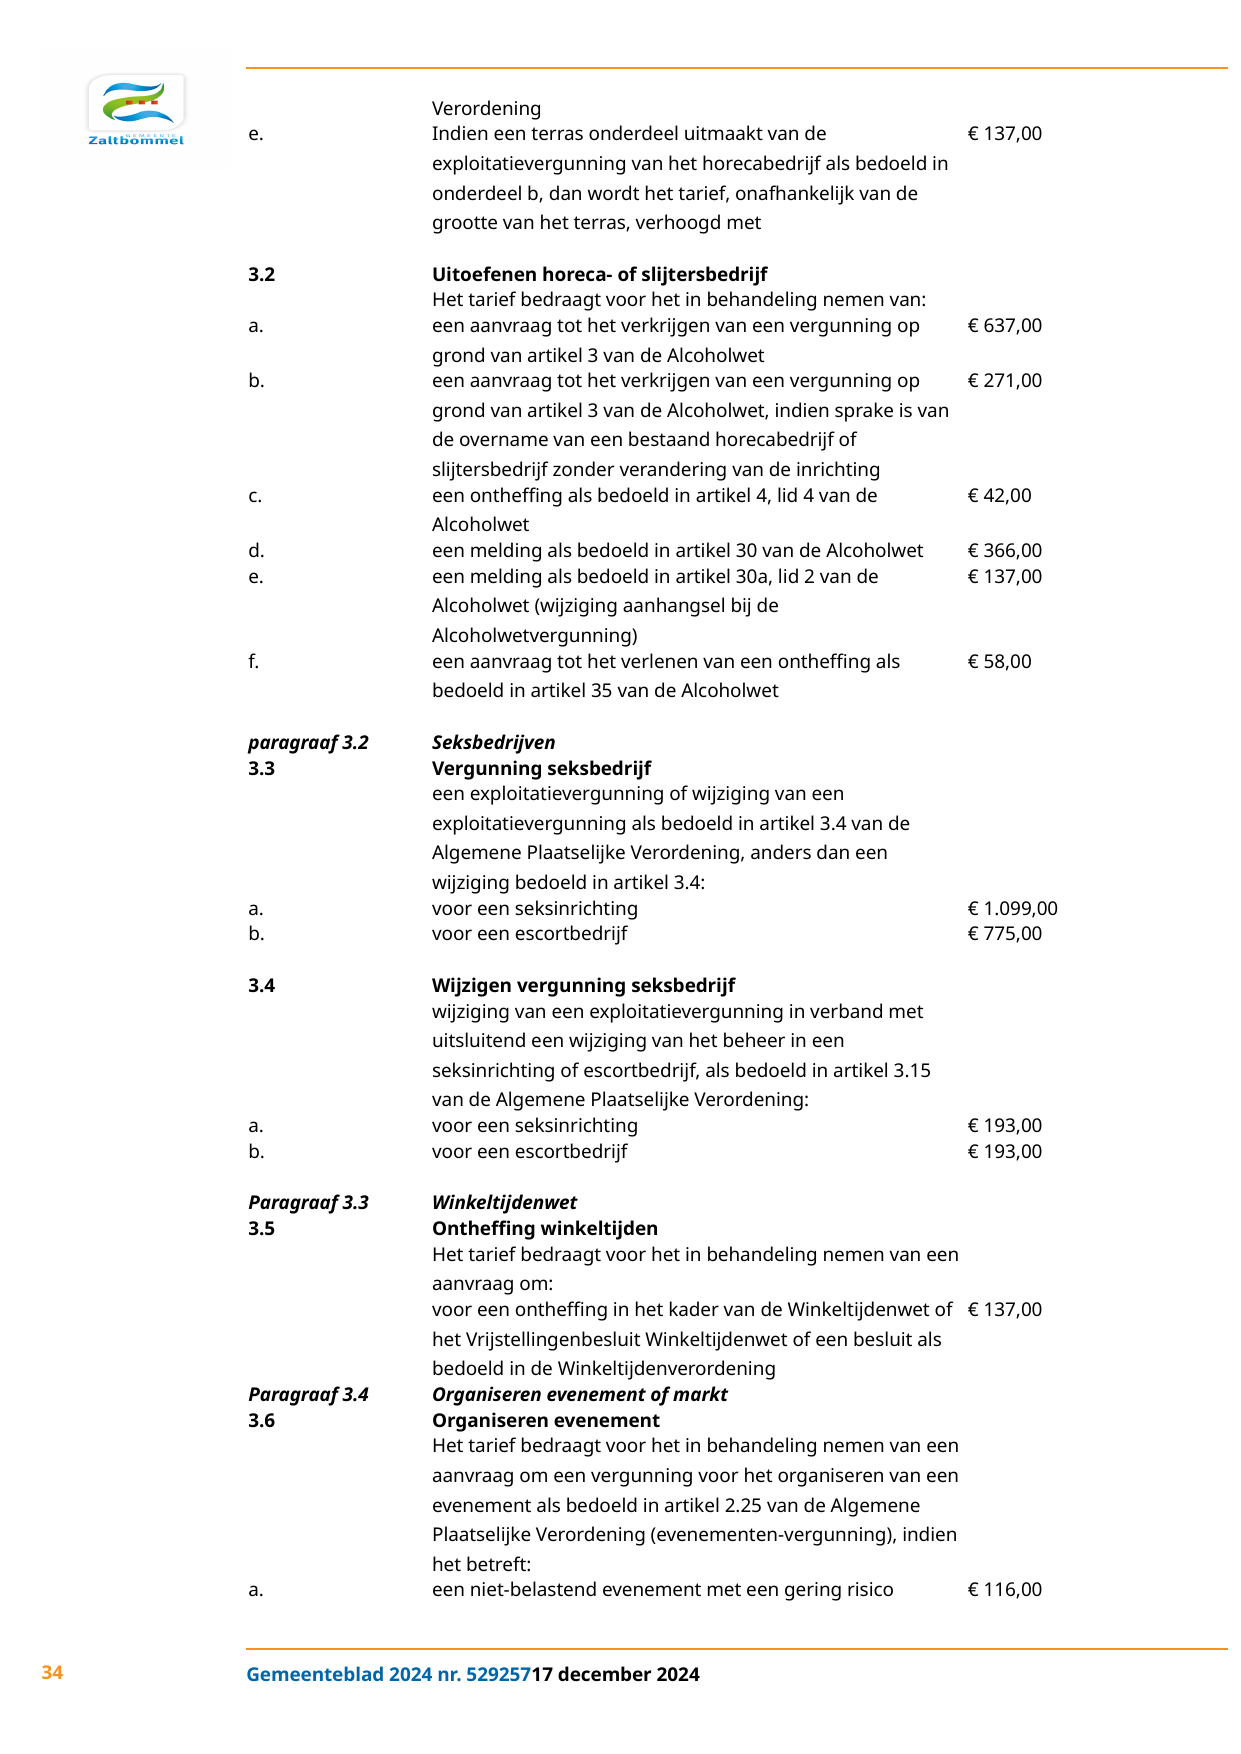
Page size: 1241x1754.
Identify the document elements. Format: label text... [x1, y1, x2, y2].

table_cell Paragraaf 3.3 [248, 1190, 432, 1215]
table_cell [968, 1190, 1152, 1215]
table_cell Organiseren evenement of markt [432, 1381, 968, 1407]
table_cell [248, 1296, 432, 1381]
table_cell een melding als bedoeld in artikel 30 van de Alcoholwet [432, 537, 968, 563]
table_cell Het tarief bedraagt voor het in behandeling nemen van een aanvraag om een vergunning voor het organiseren van een evenement als bedoeld in artikel 2.25 van de Algemene Plaatselijke Verordening (evenementen-vergunning), indien het betreft: [432, 1433, 968, 1577]
table_cell [968, 946, 1152, 972]
table_cell [432, 703, 968, 729]
table_cell € 193,00 [968, 1112, 1152, 1138]
picture [41, 47, 231, 172]
table_cell een ontheffing als bedoeld in artikel 4, lid 4 van de Alcoholwet [432, 482, 968, 537]
table_cell een melding als bedoeld in artikel 30a, lid 2 van de Alcoholwet (wijziging aanhangsel bij de Alcoholwetvergunning) [432, 563, 968, 648]
table_cell voor een escortbedrijf [432, 921, 968, 946]
table_cell € 137,00 [968, 121, 1152, 235]
table_cell € 193,00 [968, 1138, 1152, 1164]
table_cell Het tarief bedraagt voor het in behandeling nemen van een aanvraag om: [432, 1241, 968, 1296]
table_cell Verordening [432, 95, 968, 121]
table_cell € 137,00 [968, 1296, 1152, 1381]
table_cell [248, 1164, 432, 1189]
table_cell voor een seksinrichting [432, 895, 968, 921]
table_cell € 271,00 [968, 368, 1152, 482]
table_cell e. [248, 121, 432, 235]
table_cell € 366,00 [968, 537, 1152, 563]
table_cell € 1.099,00 [968, 895, 1152, 921]
table_cell [248, 780, 432, 895]
table_cell 3.5 [248, 1215, 432, 1241]
table_cell Wijzigen vergunning seksbedrijf [432, 972, 968, 998]
table_cell b. [248, 921, 432, 946]
table_cell voor een seksinrichting [432, 1112, 968, 1138]
table_cell [968, 755, 1152, 780]
table_cell 3.3 [248, 755, 432, 780]
table_cell [968, 261, 1152, 286]
table_cell een aanvraag tot het verkrijgen van een vergunning op grond van artikel 3 van de Alcoholwet [432, 312, 968, 367]
table_cell [432, 946, 968, 972]
table_cell [968, 972, 1152, 998]
table_cell a. [248, 1577, 432, 1602]
table_cell [968, 1381, 1152, 1407]
table_cell a. [248, 1112, 432, 1138]
table_cell [248, 1241, 432, 1296]
table_cell [248, 95, 432, 121]
table_cell Vergunning seksbedrijf [432, 755, 968, 780]
table_cell Organiseren evenement [432, 1407, 968, 1433]
table_cell [968, 235, 1152, 261]
table_cell € 775,00 [968, 921, 1152, 946]
table_cell 3.6 [248, 1407, 432, 1433]
table_cell [968, 1164, 1152, 1189]
table_cell een aanvraag tot het verlenen van een ontheffing als bedoeld in artikel 35 van de Alcoholwet [432, 648, 968, 703]
table_cell e. [248, 563, 432, 648]
table_cell Uitoefenen horeca- of slijtersbedrijf [432, 261, 968, 286]
table_cell € 58,00 [968, 648, 1152, 703]
table_cell € 116,00 [968, 1577, 1152, 1602]
table_cell [968, 1407, 1152, 1433]
table_cell [968, 1241, 1152, 1296]
table_cell voor een ontheffing in het kader van de Winkeltijdenwet of het Vrijstellingenbesluit Winkeltijdenwet of een besluit als bedoeld in de Winkeltijdenverordening [432, 1296, 968, 1381]
table_cell wijziging van een exploitatievergunning in verband met uitsluitend een wijziging van het beheer in een seksinrichting of escortbedrijf, als bedoeld in artikel 3.15 van de Algemene Plaatselijke Verordening: [432, 998, 968, 1112]
table_cell d. [248, 537, 432, 563]
table_cell [968, 780, 1152, 895]
table_cell [248, 946, 432, 972]
table_cell Het tarief bedraagt voor het in behandeling nemen van: [432, 286, 968, 312]
table_cell b. [248, 368, 432, 482]
table_cell een exploitatievergunning of wijziging van een exploitatievergunning als bedoeld in artikel 3.4 van de Algemene Plaatselijke Verordening, anders dan een wijziging bedoeld in artikel 3.4: [432, 780, 968, 895]
table_cell [248, 703, 432, 729]
table_cell voor een escortbedrijf [432, 1138, 968, 1164]
table_cell [968, 703, 1152, 729]
table_cell Winkeltijdenwet [432, 1190, 968, 1215]
table_cell a. [248, 895, 432, 921]
table_cell Seksbedrijven [432, 729, 968, 755]
table_cell a. [248, 312, 432, 367]
table_cell c. [248, 482, 432, 537]
table_cell [432, 235, 968, 261]
table_cell f. [248, 648, 432, 703]
table_cell b. [248, 1138, 432, 1164]
table_cell [248, 998, 432, 1112]
table_cell een aanvraag tot het verkrijgen van een vergunning op grond van artikel 3 van de Alcoholwet, indien sprake is van de overname van een bestaand horecabedrijf of slijtersbedrijf zonder verandering van de inrichting [432, 368, 968, 482]
table_cell Indien een terras onderdeel uitmaakt van de exploitatievergunning van het horecabedrijf als bedoeld in onderdeel b, dan wordt het tarief, onafhankelijk van de grootte van het terras, verhoogd met [432, 121, 968, 235]
table_cell € 137,00 [968, 563, 1152, 648]
table_cell [432, 1164, 968, 1189]
table_cell een niet-belastend evenement met een gering risico [432, 1577, 968, 1602]
table_cell Paragraaf 3.4 [248, 1381, 432, 1407]
table_cell € 42,00 [968, 482, 1152, 537]
table_cell [248, 235, 432, 261]
table_cell [968, 286, 1152, 312]
table_cell [968, 729, 1152, 755]
table_cell [968, 1215, 1152, 1241]
table_cell Ontheffing winkeltijden [432, 1215, 968, 1241]
table_cell € 637,00 [968, 312, 1152, 367]
table_cell [968, 998, 1152, 1112]
table_cell 3.4 [248, 972, 432, 998]
table_cell [248, 1433, 432, 1577]
table_cell [248, 286, 432, 312]
table_cell [968, 95, 1152, 121]
table_cell paragraaf 3.2 [248, 729, 432, 755]
table_cell [968, 1433, 1152, 1577]
table_cell 3.2 [248, 261, 432, 286]
